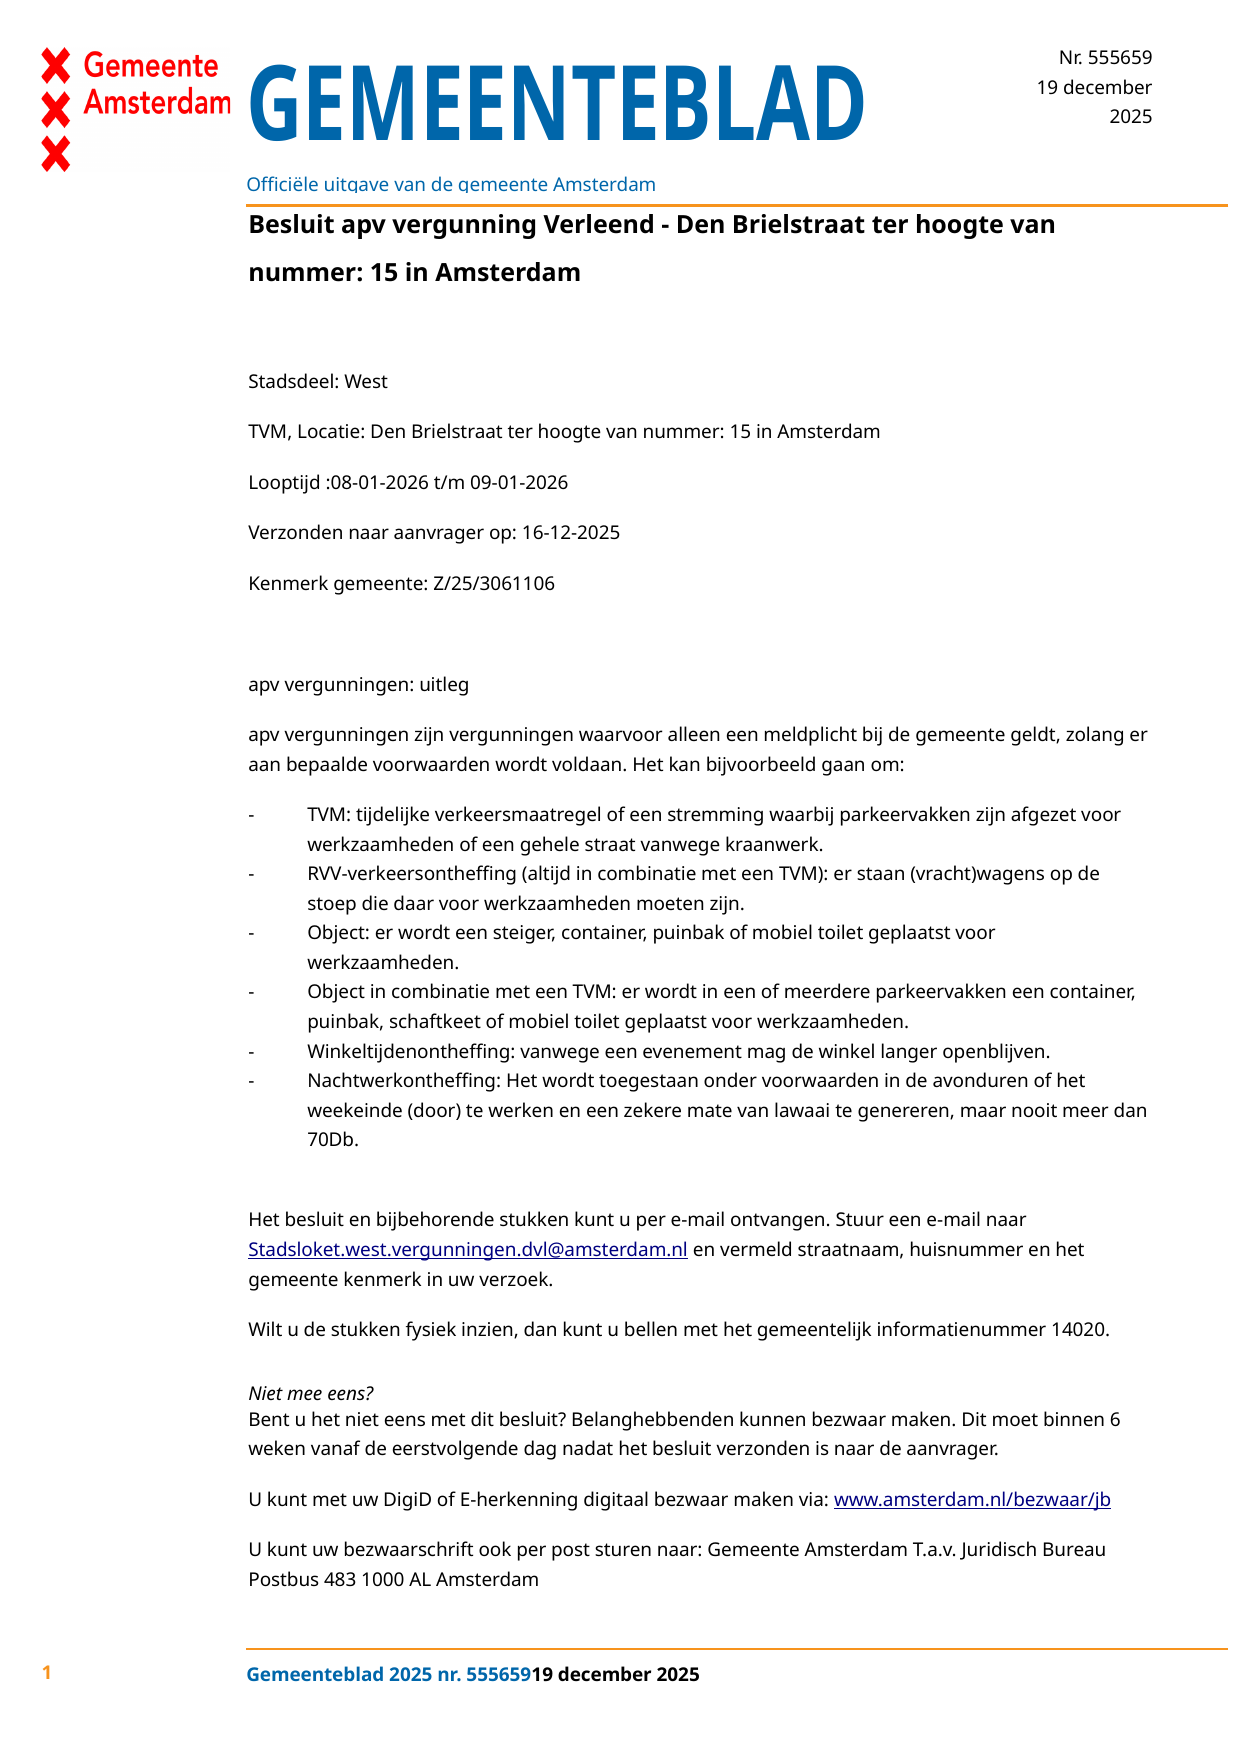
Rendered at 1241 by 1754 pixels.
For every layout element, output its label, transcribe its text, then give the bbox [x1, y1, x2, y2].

list Nachtwerkontheffing: Het wordt toegestaan onder voorwaarden in de avonduren of het weekeinde (door) te werken en een zekere mate van lawaai te genereren, maar nooit meer dan 70Db. [248, 1067, 1152, 1152]
text Looptijd :08-01-2026 t/m 09-01-2026 [248, 469, 1152, 495]
text apv vergunningen: uitleg [248, 671, 1152, 697]
text Niet mee eens? [248, 1380, 1152, 1406]
text Wilt u de stukken fysiek inzien, dan kunt u bellen met het gemeentelijk informatienummer 14020. [248, 1316, 1152, 1342]
text Het besluit en bijbehorende stukken kunt u per e-mail ontvangen. Stuur een e-mail naar Stadsloket.west.vergunningen.dvl@amsterdam.nl en vermeld straatnaam, huisnummer en het gemeente kenmerk in uw verzoek. [248, 1207, 1152, 1292]
text Besluit apv vergunning Verleend - Den Brielstraat ter hoogte van nummer: 15 in Amsterdam [248, 207, 1152, 288]
list Object: er wordt een steiger, container, puinbak of mobiel toilet geplaatst voor werkzaamheden. [248, 919, 1152, 975]
list RVV-verkeersontheffing (altijd in combinatie met een TVM): er staan (vracht)wagens op de stoep die daar voor werkzaamheden moeten zijn. [248, 860, 1152, 916]
text U kunt met uw DigiD of E-herkenning digitaal bezwaar maken via: www.amsterdam.nl/bezwaar/jb [248, 1486, 1152, 1512]
text TVM, Locatie: Den Brielstraat ter hoogte van nummer: 15 in Amsterdam [248, 419, 1152, 444]
text Bent u het niet eens met dit besluit? Belanghebbenden kunnen bezwaar maken. Dit moet binnen 6 weken vanaf de eerstvolgende dag nadat het besluit verzonden is naar de aanvrager. [248, 1406, 1152, 1461]
list TVM: tijdelijke verkeersmaatregel of een stremming waarbij parkeervakken zijn afgezet voor werkzaamheden of een gehele straat vanwege kraanwerk. [248, 801, 1152, 857]
text Kenmerk gemeente: Z/25/3061106 [248, 570, 1152, 596]
list Object in combinatie met een TVM: er wordt in een of meerdere parkeervakken een container, puinbak, schaftkeet of mobiel toilet geplaatst voor werkzaamheden. [248, 979, 1152, 1034]
text apv vergunningen zijn vergunningen waarvoor alleen een meldplicht bij de gemeente geldt, zolang er aan bepaalde voorwaarden wordt voldaan. Het kan bijvoorbeeld gaan om: [248, 721, 1152, 777]
picture [41, 47, 231, 172]
text Stadsdeel: West [248, 368, 1152, 394]
list Winkeltijdenontheffing: vanwege een evenement mag de winkel langer openblijven. [248, 1038, 1152, 1064]
text U kunt uw bezwaarschrift ook per post sturen naar: Gemeente Amsterdam T.a.v. Juridisch Bureau Postbus 483 1000 AL Amsterdam [248, 1536, 1152, 1592]
text Verzonden naar aanvrager op: 16-12-2025 [248, 519, 1152, 545]
